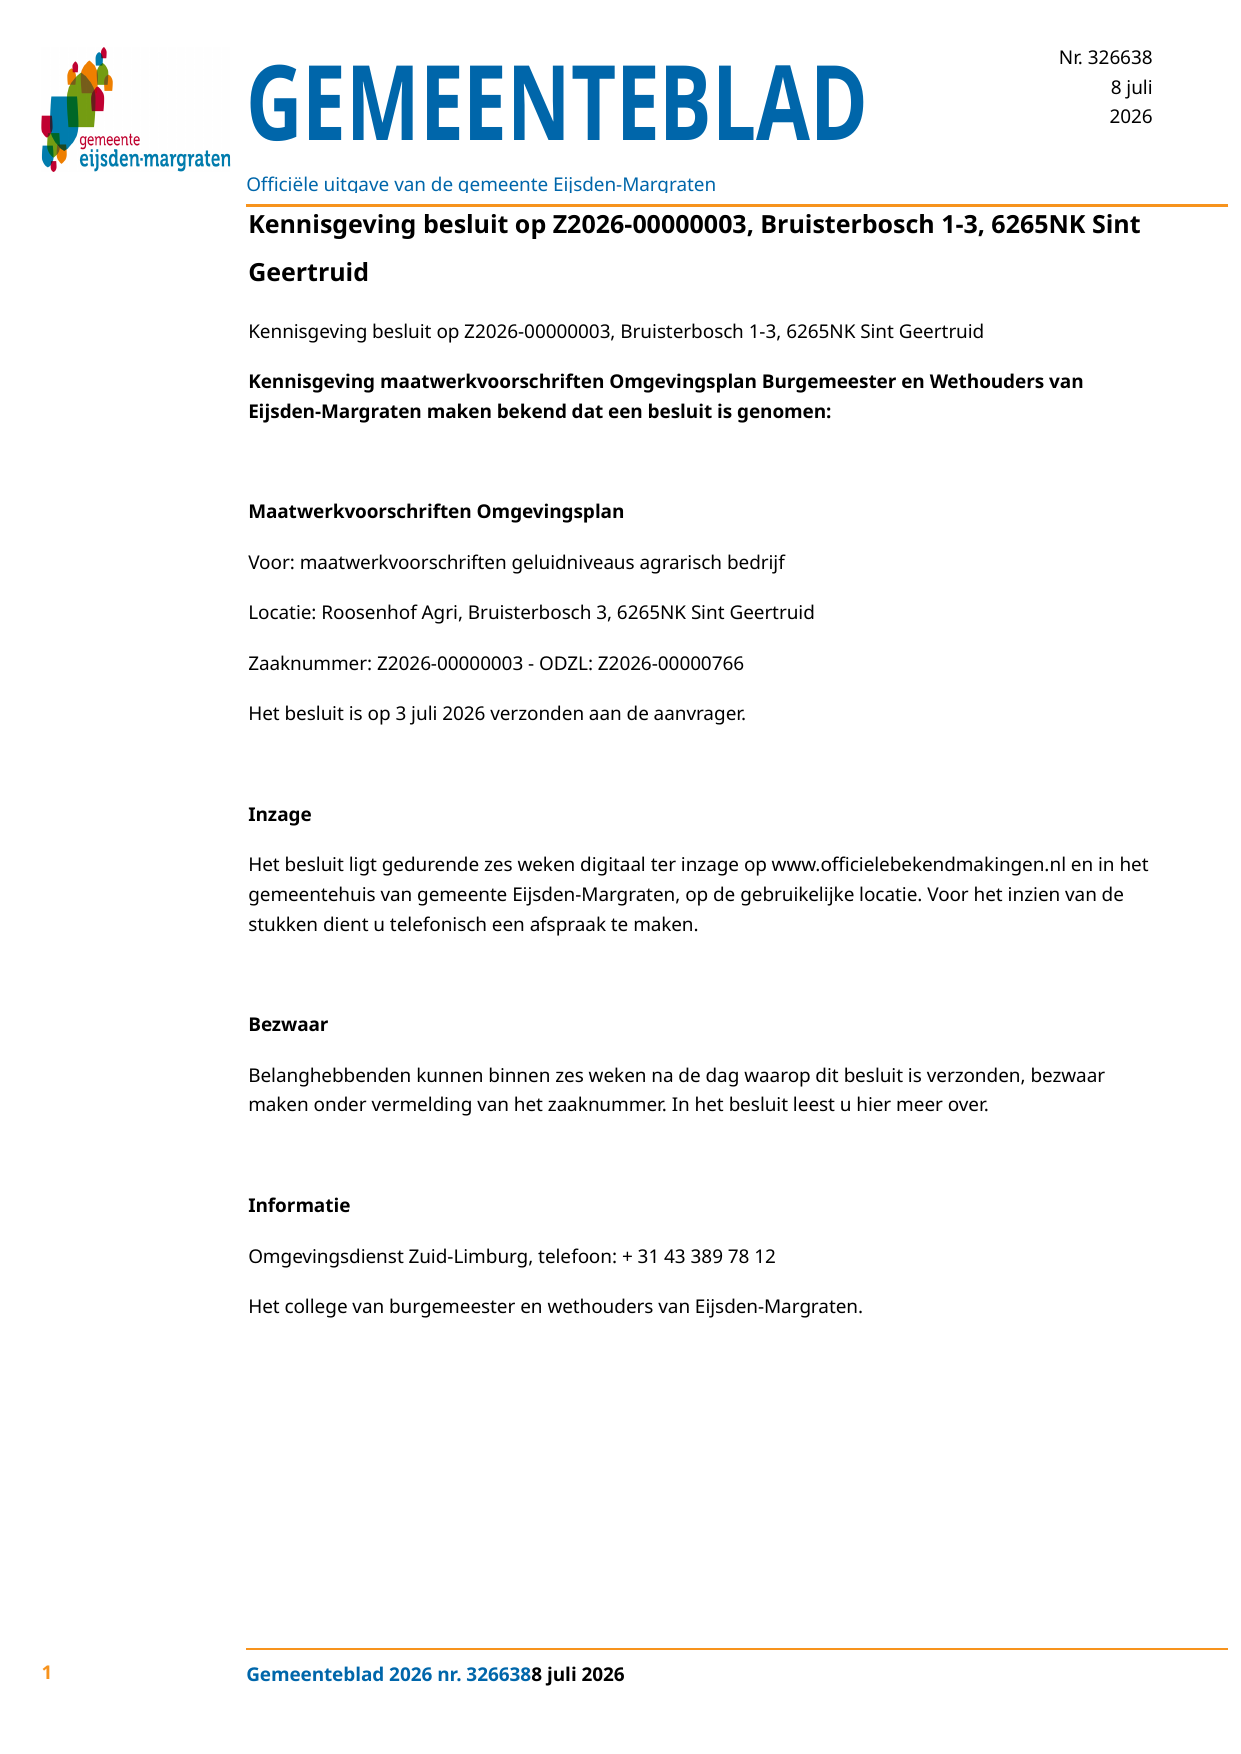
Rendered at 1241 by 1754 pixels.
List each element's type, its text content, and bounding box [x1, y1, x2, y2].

text Kennisgeving maatwerkvoorschriften Omgevingsplan Burgemeester en Wethouders van Eijsden-Margraten maken bekend dat een besluit is genomen: [248, 368, 1152, 424]
text Belanghebbenden kunnen binnen zes weken na de dag waarop dit besluit is verzonden, bezwaar maken onder vermelding van het zaaknummer. In het besluit leest u hier meer over. [248, 1062, 1152, 1117]
text Inzage [248, 801, 1152, 827]
text Kennisgeving besluit op Z2026-00000003, Bruisterbosch 1-3, 6265NK Sint Geertruid [248, 318, 1152, 344]
text Het college van burgemeester en wethouders van Eijsden-Margraten. [248, 1293, 1152, 1319]
text Maatwerkvoorschriften Omgevingsplan [248, 499, 1152, 524]
text Kennisgeving besluit op Z2026-00000003, Bruisterbosch 1-3, 6265NK Sint Geertruid [248, 207, 1152, 288]
text Het besluit ligt gedurende zes weken digitaal ter inzage op www.officielebekendmakingen.nl en in het gemeentehuis van gemeente Eijsden-Margraten, op de gebruikelijke locatie. Voor het inzien van de stukken dient u telefonisch een afspraak te maken. [248, 852, 1152, 937]
text Zaaknummer: Z2026-00000003 - ODZL: Z2026-00000766 [248, 650, 1152, 676]
text Bezwaar [248, 1012, 1152, 1037]
text Voor: maatwerkvoorschriften geluidniveaus agrarisch bedrijf [248, 549, 1152, 575]
picture [41, 47, 231, 172]
text Het besluit is op 3 juli 2026 verzonden aan de aanvrager. [248, 700, 1152, 726]
text Informatie [248, 1192, 1152, 1218]
text Locatie: Roosenhof Agri, Bruisterbosch 3, 6265NK Sint Geertruid [248, 599, 1152, 625]
text Omgevingsdienst Zuid-Limburg, telefoon: + 31 43 389 78 12 [248, 1243, 1152, 1269]
